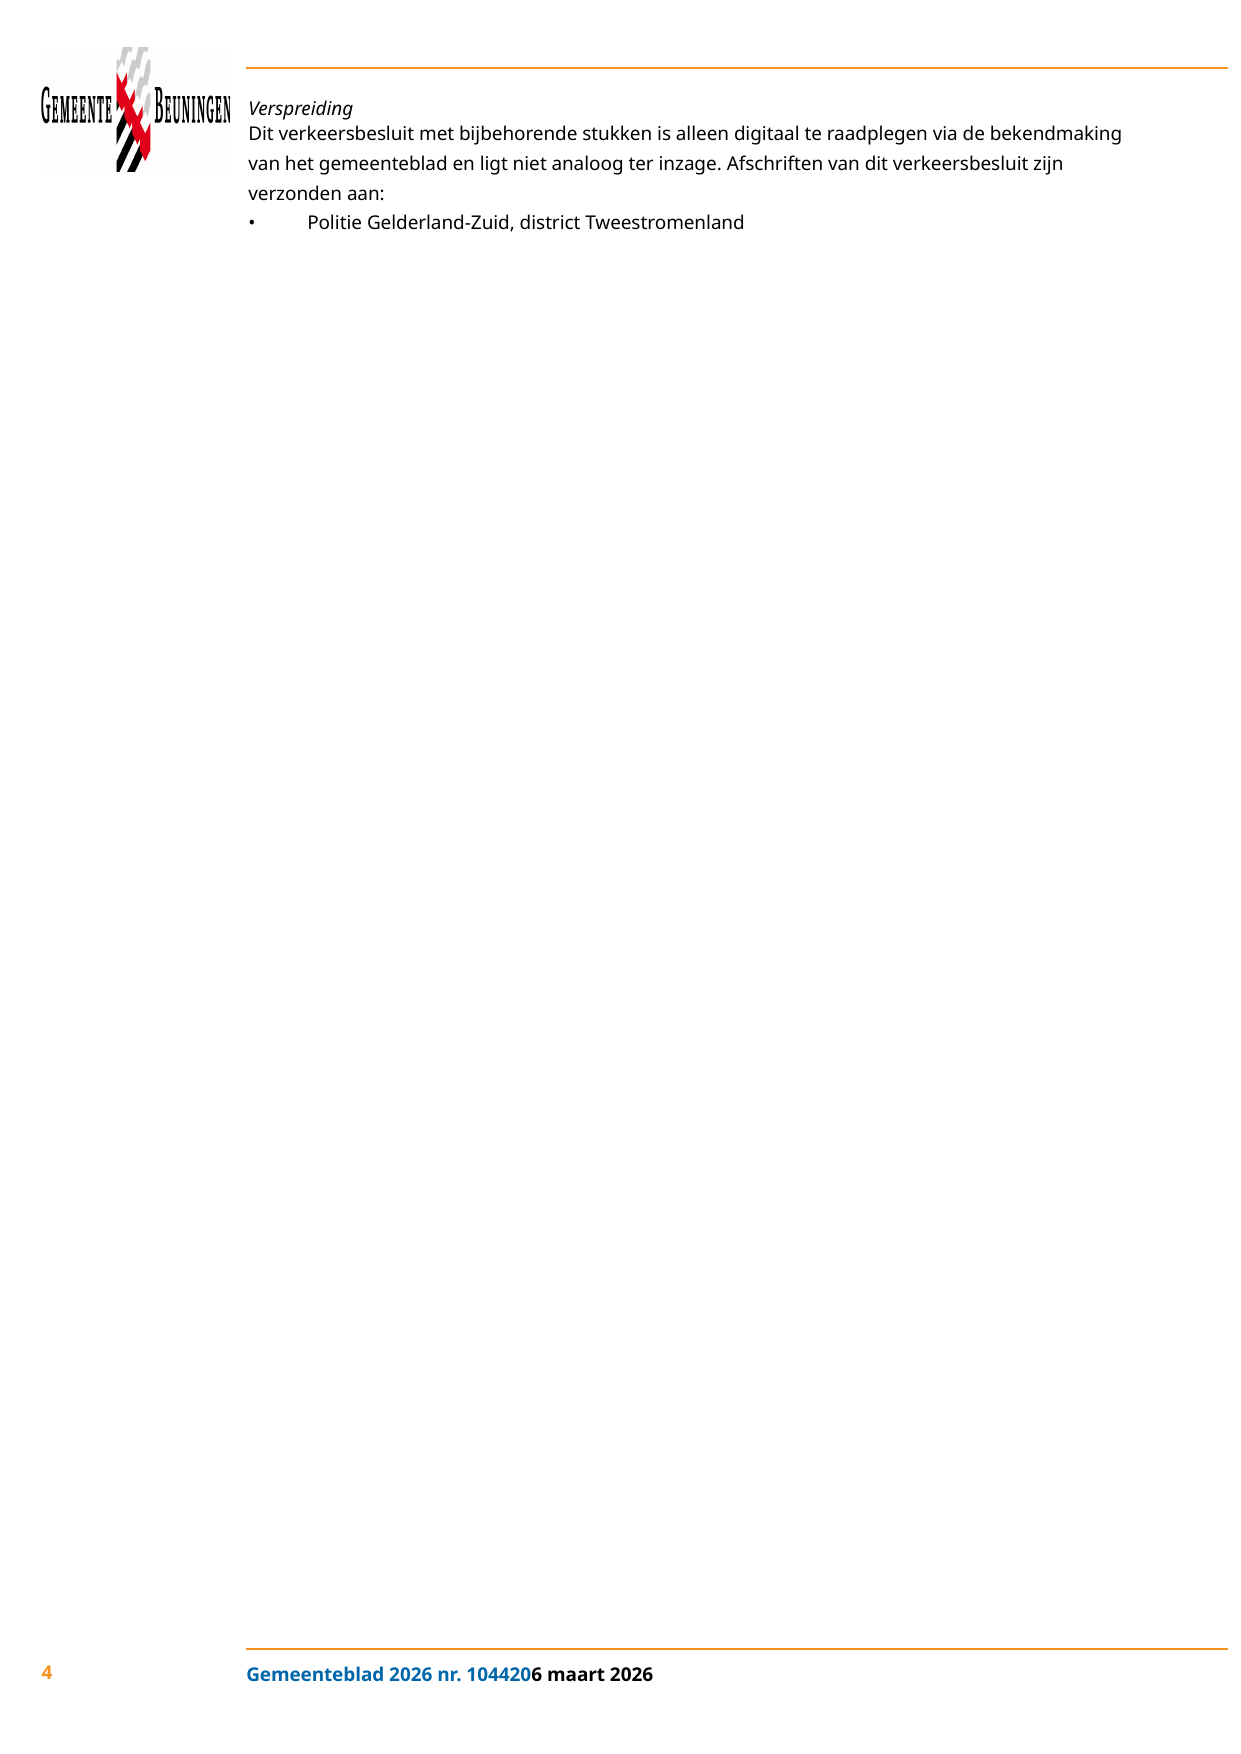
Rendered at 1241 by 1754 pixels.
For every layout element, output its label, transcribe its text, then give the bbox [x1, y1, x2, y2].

picture [41, 47, 231, 172]
text Dit verkeersbesluit met bijbehorende stukken is alleen digitaal te raadplegen via de bekendmaking van het gemeenteblad en ligt niet analoog ter inzage. Afschriften van dit verkeersbesluit zijn verzonden aan: [248, 121, 1152, 205]
list Politie Gelderland-Zuid, district Tweestromenland [248, 209, 1152, 235]
text Verspreiding [248, 95, 1152, 121]
